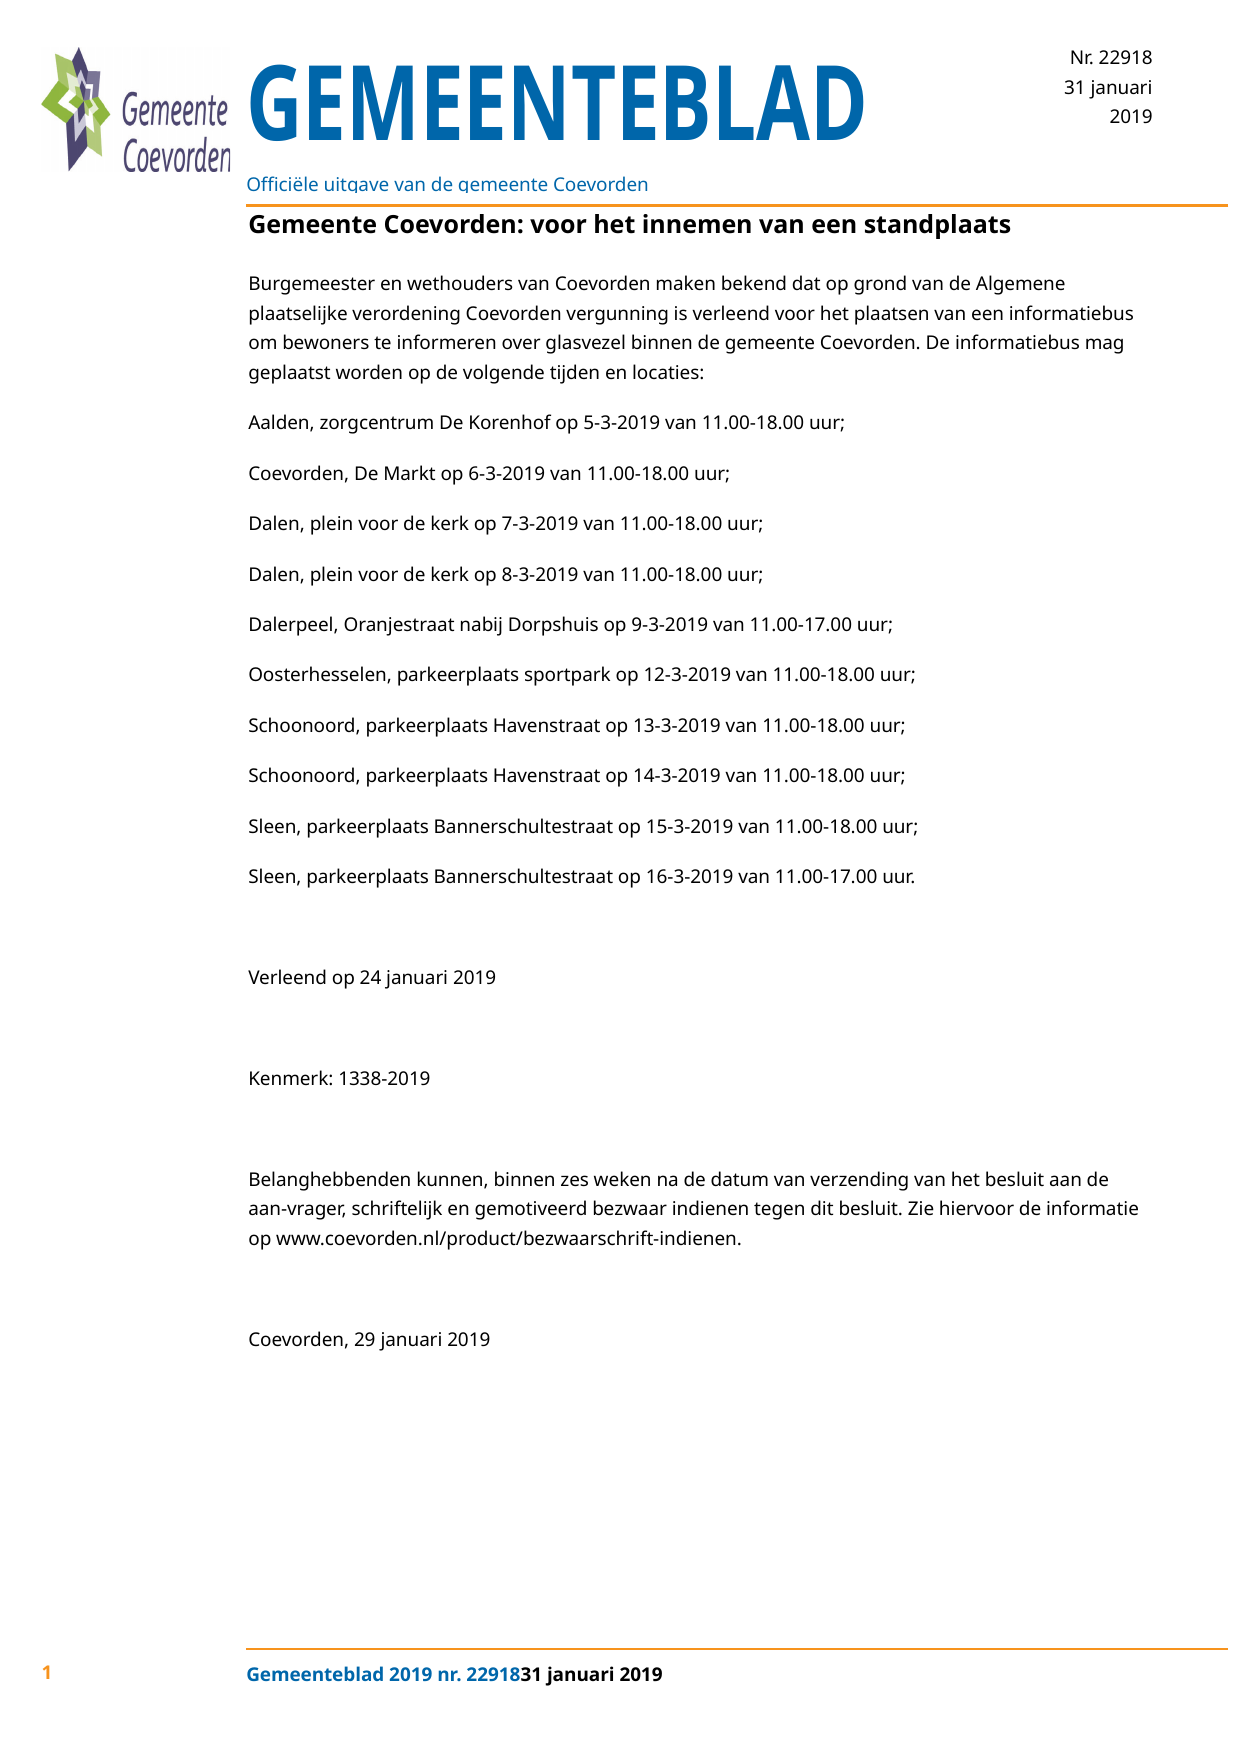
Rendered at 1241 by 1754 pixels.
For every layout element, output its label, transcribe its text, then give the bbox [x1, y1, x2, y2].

text Burgemeester en wethouders van Coevorden maken bekend dat op grond van de Algemene plaatselijke verordening Coevorden vergunning is verleend voor het plaatsen van een informatiebus om bewoners te informeren over glasvezel binnen de gemeente Coevorden. De informatiebus mag geplaatst worden op de volgende tijden en locaties: [248, 270, 1152, 385]
text Schoonoord, parkeerplaats Havenstraat op 13-3-2019 van 11.00-18.00 uur; [248, 712, 1152, 738]
text Sleen, parkeerplaats Bannerschultestraat op 15-3-2019 van 11.00-18.00 uur; [248, 813, 1152, 838]
text Coevorden, De Markt op 6-3-2019 van 11.00-18.00 uur; [248, 460, 1152, 486]
text Verleend op 24 januari 2019 [248, 964, 1152, 990]
text Kenmerk: 1338-2019 [248, 1065, 1152, 1091]
text Aalden, zorgcentrum De Korenhof op 5-3-2019 van 11.00-18.00 uur; [248, 409, 1152, 435]
text Gemeente Coevorden: voor het innemen van een standplaats [248, 207, 1152, 241]
text Oosterhesselen, parkeerplaats sportpark op 12-3-2019 van 11.00-18.00 uur; [248, 662, 1152, 687]
picture [41, 47, 231, 172]
text Dalen, plein voor de kerk op 8-3-2019 van 11.00-18.00 uur; [248, 561, 1152, 586]
text Schoonoord, parkeerplaats Havenstraat op 14-3-2019 van 11.00-18.00 uur; [248, 762, 1152, 788]
text Dalen, plein voor de kerk op 7-3-2019 van 11.00-18.00 uur; [248, 510, 1152, 536]
text Sleen, parkeerplaats Bannerschultestraat op 16-3-2019 van 11.00-17.00 uur. [248, 863, 1152, 889]
text Dalerpeel, Oranjestraat nabij Dorpshuis op 9-3-2019 van 11.00-17.00 uur; [248, 611, 1152, 637]
text Coevorden, 29 januari 2019 [248, 1326, 1152, 1351]
text Belanghebbenden kunnen, binnen zes weken na de datum van verzending van het besluit aan de aan-vrager, schriftelijk en gemotiveerd bezwaar indienen tegen dit besluit. Zie hiervoor de informatie op www.coevorden.nl/product/bezwaarschrift-indienen. [248, 1166, 1152, 1251]
